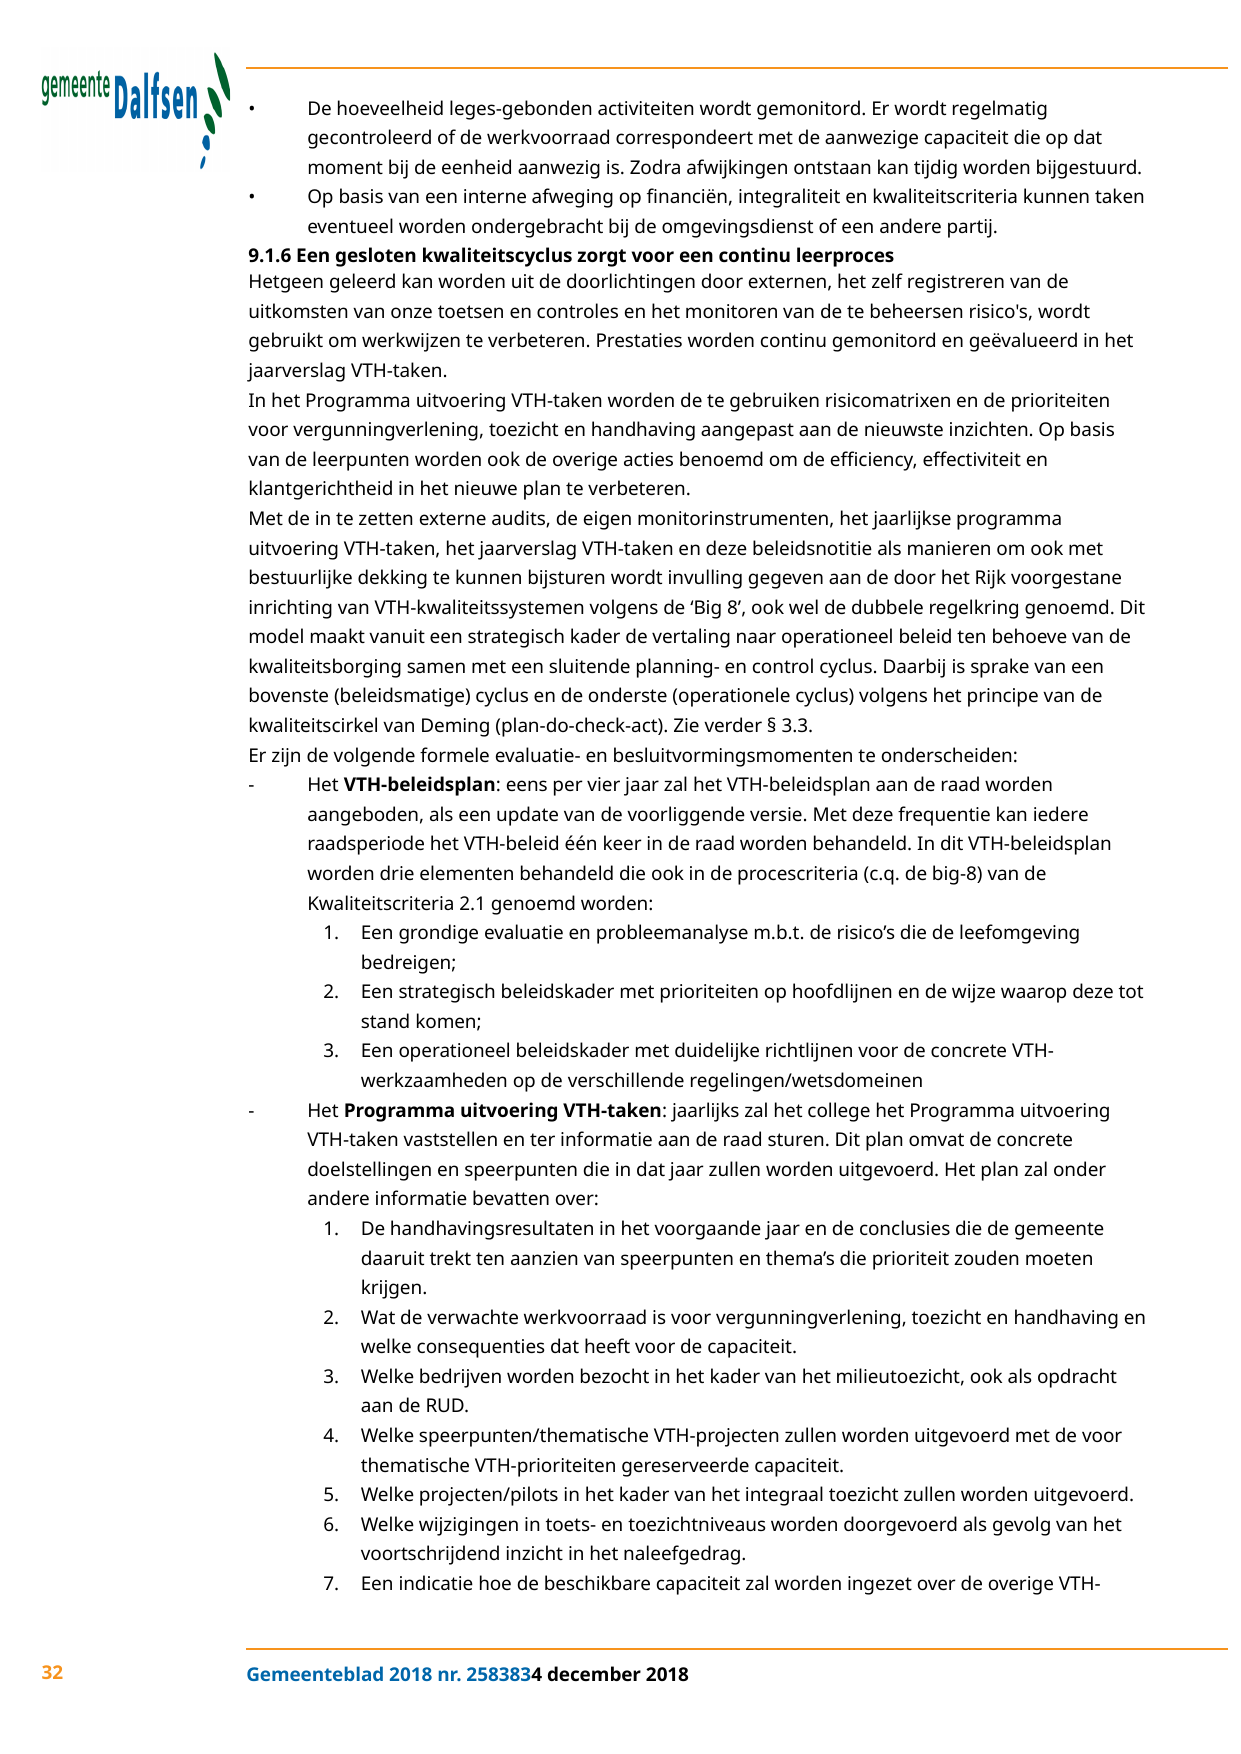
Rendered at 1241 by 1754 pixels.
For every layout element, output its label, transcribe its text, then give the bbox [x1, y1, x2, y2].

text In het Programma uitvoering VTH-taken worden de te gebruiken risicomatrixen en de prioriteiten voor vergunningverlening, toezicht en handhaving aangepast aan de nieuwste inzichten. Op basis van de leerpunten worden ook de overige acties benoemd om de efficiency, effectiviteit en klantgerichtheid in het nieuwe plan te verbeteren. [248, 387, 1152, 501]
list Het Programma uitvoering VTH-taken: jaarlijks zal het college het Programma uitvoering VTH-taken vaststellen en ter informatie aan de raad sturen. Dit plan omvat de concrete doelstellingen en speerpunten die in dat jaar zullen worden uitgevoerd. Het plan zal onder andere informatie bevatten over: [248, 1097, 1152, 1211]
text Met de in te zetten externe audits, de eigen monitorinstrumenten, het jaarlijkse programma uitvoering VTH-taken, het jaarverslag VTH-taken en deze beleidsnotitie als manieren om ook met bestuurlijke dekking te kunnen bijsturen wordt invulling gegeven aan de door het Rijk voorgestane inrichting van VTH-kwaliteitssystemen volgens de ‘Big 8’, ook wel de dubbele regelkring genoemd. Dit model maakt vanuit een strategisch kader de vertaling naar operationeel beleid ten behoeve van de kwaliteitsborging samen met een sluitende planning- en control cyclus. Daarbij is sprake van een bovenste (beleidsmatige) cyclus en de onderste (operationele cyclus) volgens het principe van de kwaliteitscirkel van Deming (plan-do-check-act). Zie verder § 3.3. [248, 505, 1152, 738]
text Er zijn de volgende formele evaluatie- en besluitvormingsmomenten te onderscheiden: [248, 742, 1152, 767]
list Welke wijzigingen in toets- en toezichtniveaus worden doorgevoerd als gevolg van het voortschrijdend inzicht in het naleefgedrag. [323, 1511, 1152, 1566]
list Het VTH-beleidsplan: eens per vier jaar zal het VTH-beleidsplan aan de raad worden aangeboden, als een update van de voorliggende versie. Met deze frequentie kan iedere raadsperiode het VTH-beleid één keer in de raad worden behandeld. In dit VTH-beleidsplan worden drie elementen behandeld die ook in de procescriteria (c.q. de big-8) van de Kwaliteitscriteria 2.1 genoemd worden: [248, 771, 1152, 915]
list Een operationeel beleidskader met duidelijke richtlijnen voor de concrete VTH-werkzaamheden op de verschillende regelingen/wetsdomeinen [323, 1038, 1152, 1093]
list Welke projecten/pilots in het kader van het integraal toezicht zullen worden uitgevoerd. [323, 1481, 1152, 1507]
list Wat de verwachte werkvoorraad is voor vergunningverlening, toezicht en handhaving en welke consequenties dat heeft voor de capaciteit. [323, 1304, 1152, 1359]
list De hoeveelheid leges-gebonden activiteiten wordt gemonitord. Er wordt regelmatig gecontroleerd of de werkvoorraad correspondeert met de aanwezige capaciteit die op dat moment bij de eenheid aanwezig is. Zodra afwijkingen ontstaan kan tijdig worden bijgestuurd. [248, 95, 1152, 180]
list Een grondige evaluatie en probleemanalyse m.b.t. de risico’s die de leefomgeving bedreigen; [323, 919, 1152, 974]
text 9.1.6 Een gesloten kwaliteitscyclus zorgt voor een continu leerproces [248, 243, 1152, 268]
list Een strategisch beleidskader met prioriteiten op hoofdlijnen en de wijze waarop deze tot stand komen; [323, 978, 1152, 1034]
list Op basis van een interne afweging op financiën, integraliteit en kwaliteitscriteria kunnen taken eventueel worden ondergebracht bij de omgevingsdienst of een andere partij. [248, 183, 1152, 239]
picture [41, 47, 231, 172]
list De handhavingsresultaten in het voorgaande jaar en de conclusies die de gemeente daaruit trekt ten aanzien van speerpunten en thema’s die prioriteit zouden moeten krijgen. [323, 1215, 1152, 1300]
text Hetgeen geleerd kan worden uit de doorlichtingen door externen, het zelf registreren van de uitkomsten van onze toetsen en controles en het monitoren van de te beheersen risico's, wordt gebruikt om werkwijzen te verbeteren. Prestaties worden continu gemonitord en geëvalueerd in het jaarverslag VTH-taken. [248, 268, 1152, 383]
list Welke speerpunten/thematische VTH-projecten zullen worden uitgevoerd met de voor thematische VTH-prioriteiten gereserveerde capaciteit. [323, 1422, 1152, 1477]
list Welke bedrijven worden bezocht in het kader van het milieutoezicht, ook als opdracht aan de RUD. [323, 1363, 1152, 1418]
list Een indicatie hoe de beschikbare capaciteit zal worden ingezet over de overige VTH- [323, 1570, 1152, 1596]
